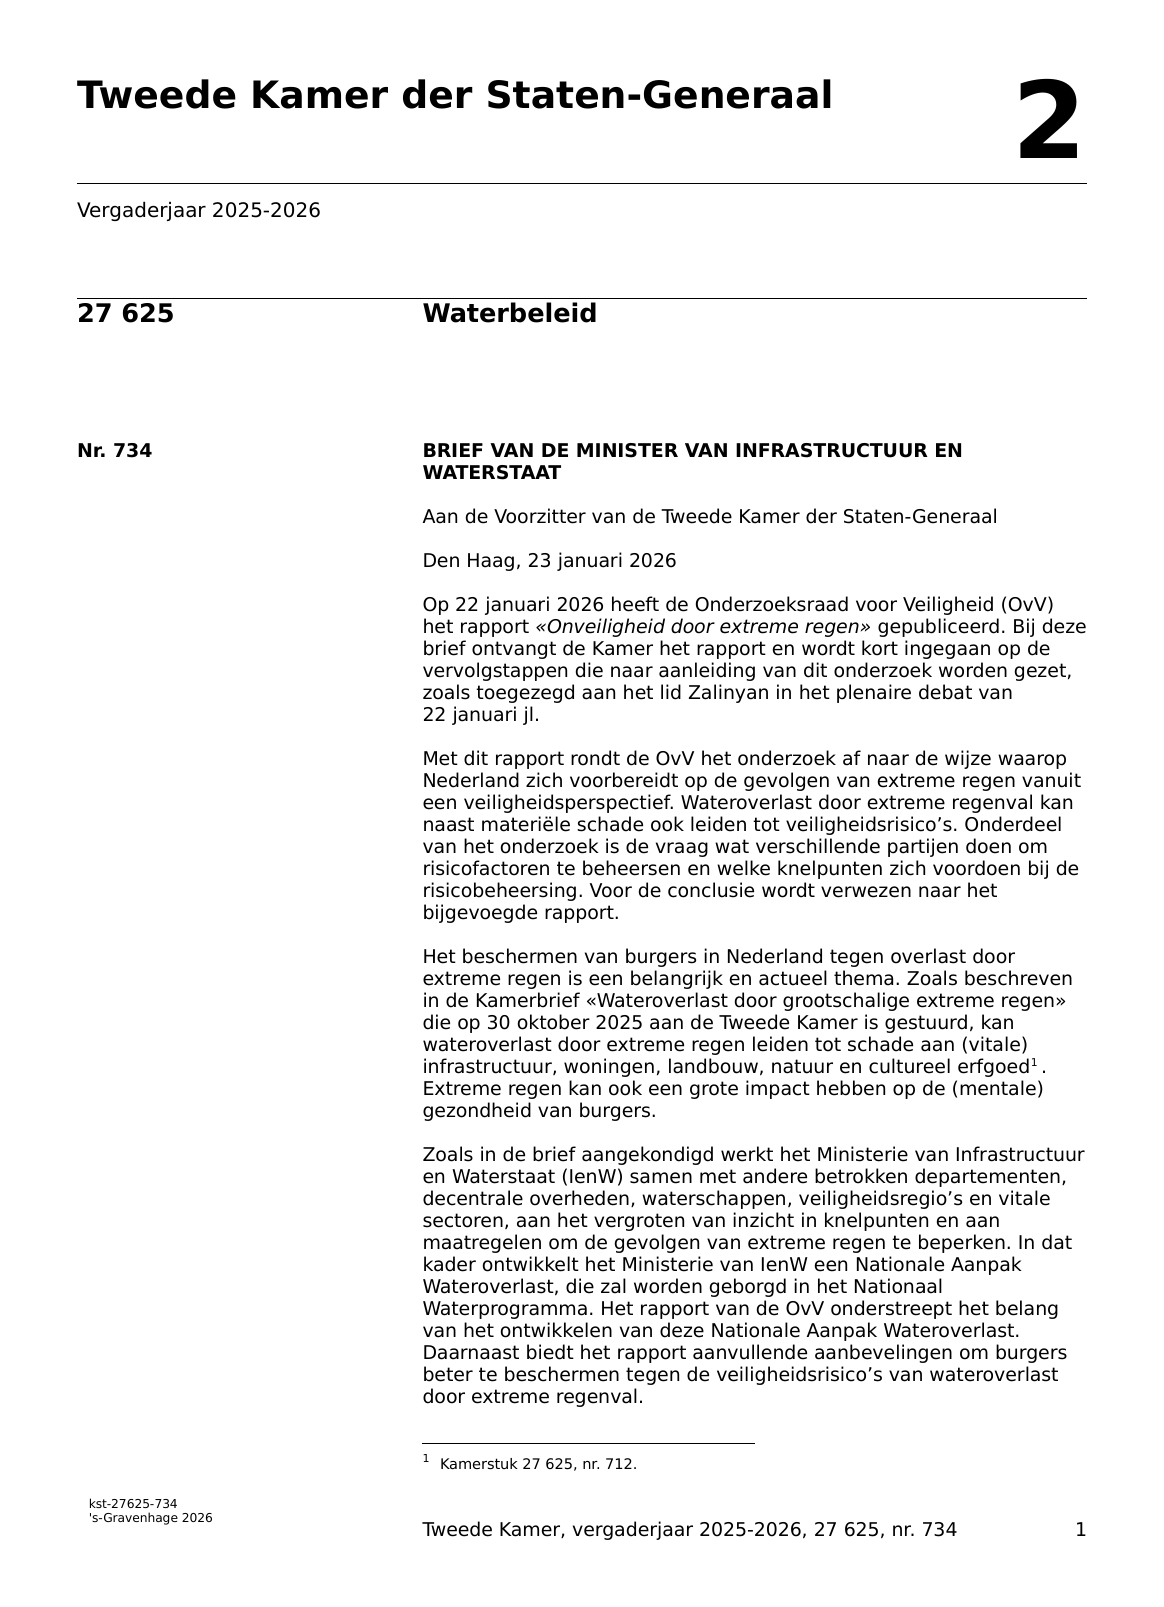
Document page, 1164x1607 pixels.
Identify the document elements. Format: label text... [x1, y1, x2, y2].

text 's-Gravenhage 2026 [88, 1511, 323, 1525]
text Aan de Voorzitter van de Tweede Kamer der Staten-Generaal [422, 506, 1087, 528]
text Kamerstuk 27 625, nr. 712. [422, 1452, 1087, 1474]
text Op 22 januari 2026 heeft de Onderzoeksraad voor Veiligheid (OvV) het rapport «Onveiligheid door extreme regen» gepubliceerd. Bij deze brief ontvangt de Kamer het rapport en wordt kort ingegaan op de vervolgstappen die naar aanleiding van dit onderzoek worden gezet, zoals toegezegd aan het lid Zalinyan in het plenaire debat van 22 januari jl. [422, 594, 1087, 726]
text Het beschermen van burgers in Nederland tegen overlast door extreme regen is een belangrijk en actueel thema. Zoals beschreven in de Kamerbrief «Wateroverlast door grootschalige extreme regen» die op 30 oktober 2025 aan de Tweede Kamer is gestuurd, kan wateroverlast door extreme regen leiden tot schade aan (vitale) infrastructuur, woningen, landbouw, natuur en cultureel erfgoed. Extreme regen kan ook een grote impact hebben op de (mentale) gezondheid van burgers. [422, 946, 1087, 1122]
text kst-27625-734 [88, 1497, 323, 1511]
table_header 2 [886, 59, 1087, 183]
table_cell Vergaderjaar 2025-2026 [77, 184, 1087, 298]
text Met dit rapport rondt de OvV het onderzoek af naar de wijze waarop Nederland zich voorbereidt op de gevolgen van extreme regen vanuit een veiligheidsperspectief. Wateroverlast door extreme regenval kan naast materiële schade ook leiden tot veiligheidsrisico’s. Onderdeel van het onderzoek is de vraag wat verschillende partijen doen om risicofactoren te beheersen en welke knelpunten zich voordoen bij de risicobeheersing. Voor de conclusie wordt verwezen naar het bijgevoegde rapport. [422, 748, 1087, 924]
subtitle Nr. 734 BRIEF VAN DE MINISTER VAN INFRASTRUCTUUR EN WATERSTAAT [77, 440, 1087, 484]
text Den Haag, 23 januari 2026 [422, 550, 1087, 572]
table_header Tweede Kamer der Staten-Generaal [77, 59, 886, 183]
subtitle 27 625 Waterbeleid [77, 299, 1087, 329]
text Zoals in de brief aangekondigd werkt het Ministerie van Infrastructuur en Waterstaat (IenW) samen met andere betrokken departementen, decentrale overheden, waterschappen, veiligheidsregio’s en vitale sectoren, aan het vergroten van inzicht in knelpunten en aan maatregelen om de gevolgen van extreme regen te beperken. In dat kader ontwikkelt het Ministerie van IenW een Nationale Aanpak Wateroverlast, die zal worden geborgd in het Nationaal Waterprogramma. Het rapport van de OvV onderstreept het belang van het ontwikkelen van deze Nationale Aanpak Wateroverlast. Daarnaast biedt het rapport aanvullende aanbevelingen om burgers beter te beschermen tegen de veiligheidsrisico’s van wateroverlast door extreme regenval. [422, 1144, 1087, 1408]
